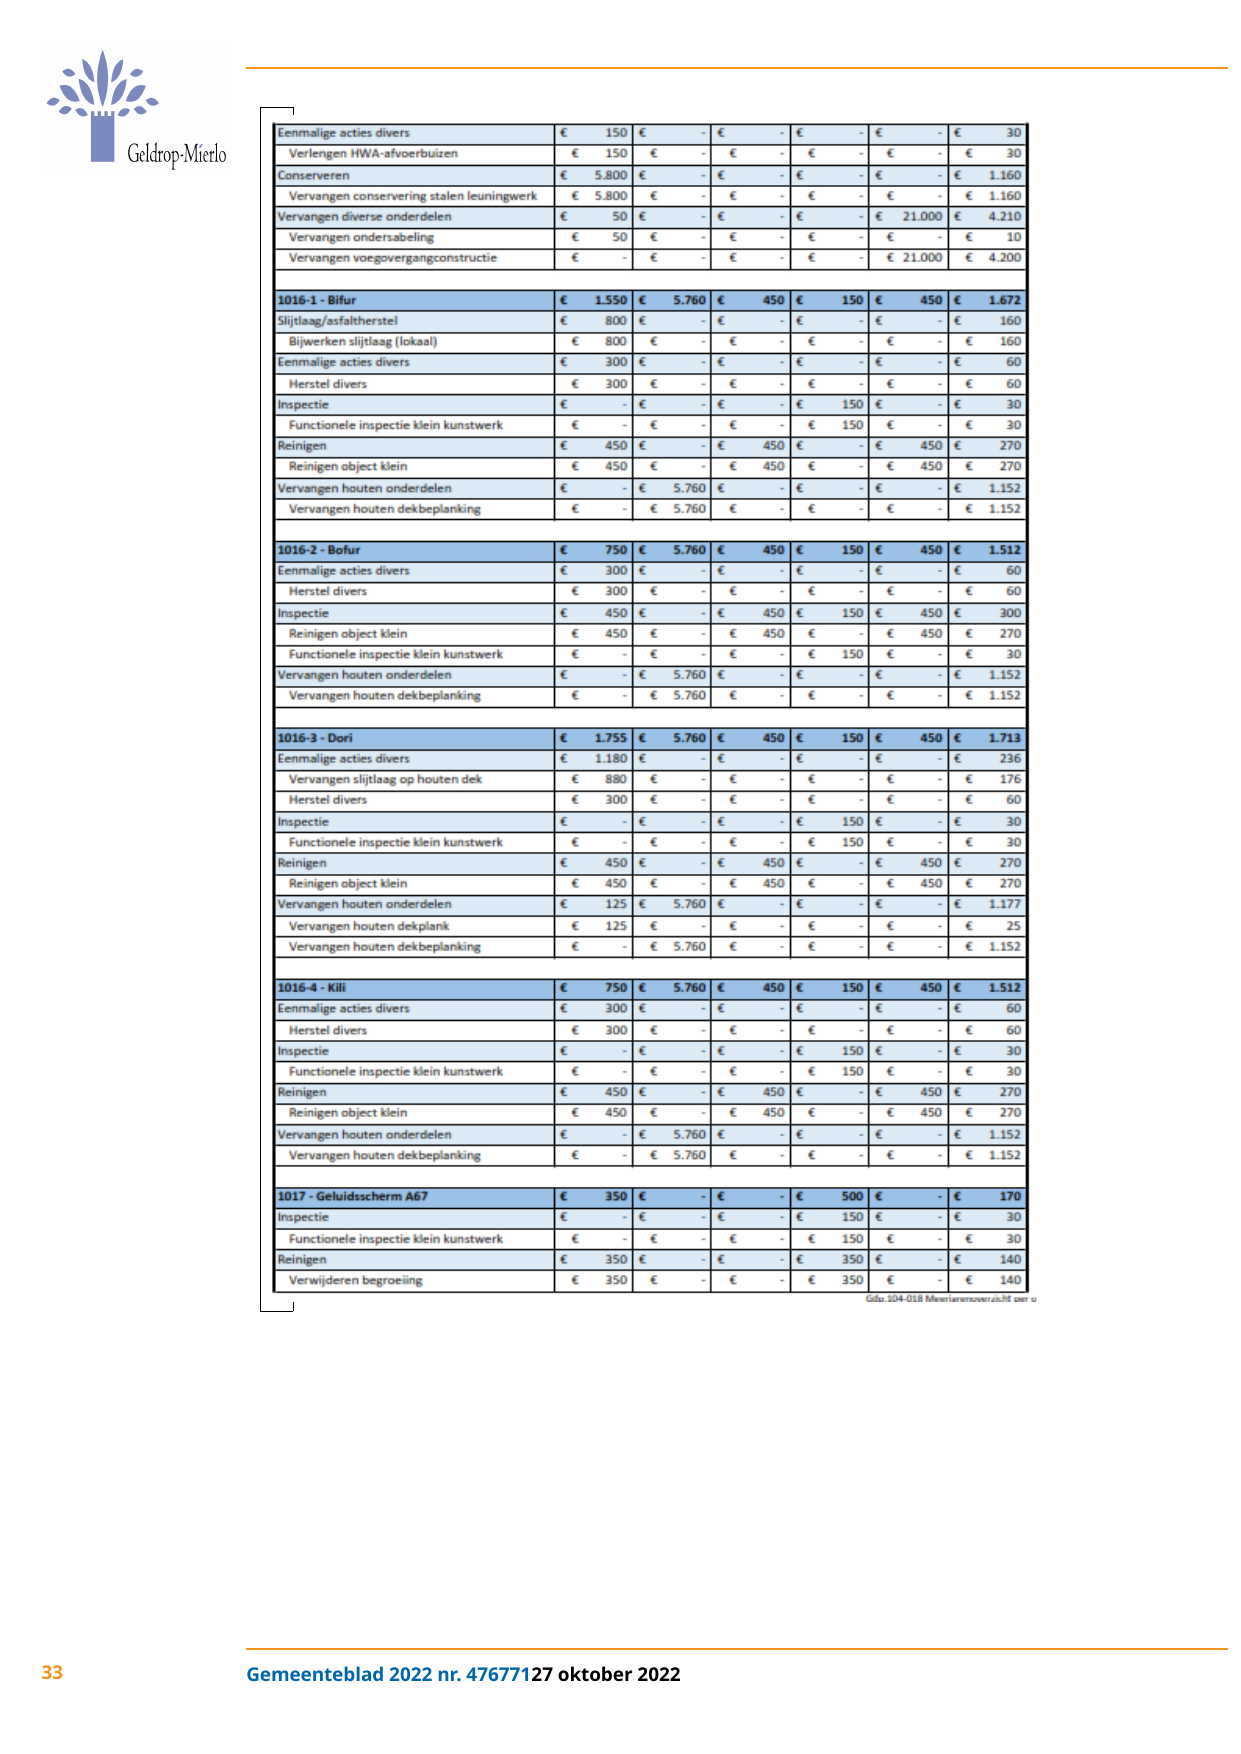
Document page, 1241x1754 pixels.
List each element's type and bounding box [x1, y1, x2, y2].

picture [268, 115, 1037, 1302]
picture [41, 47, 231, 172]
